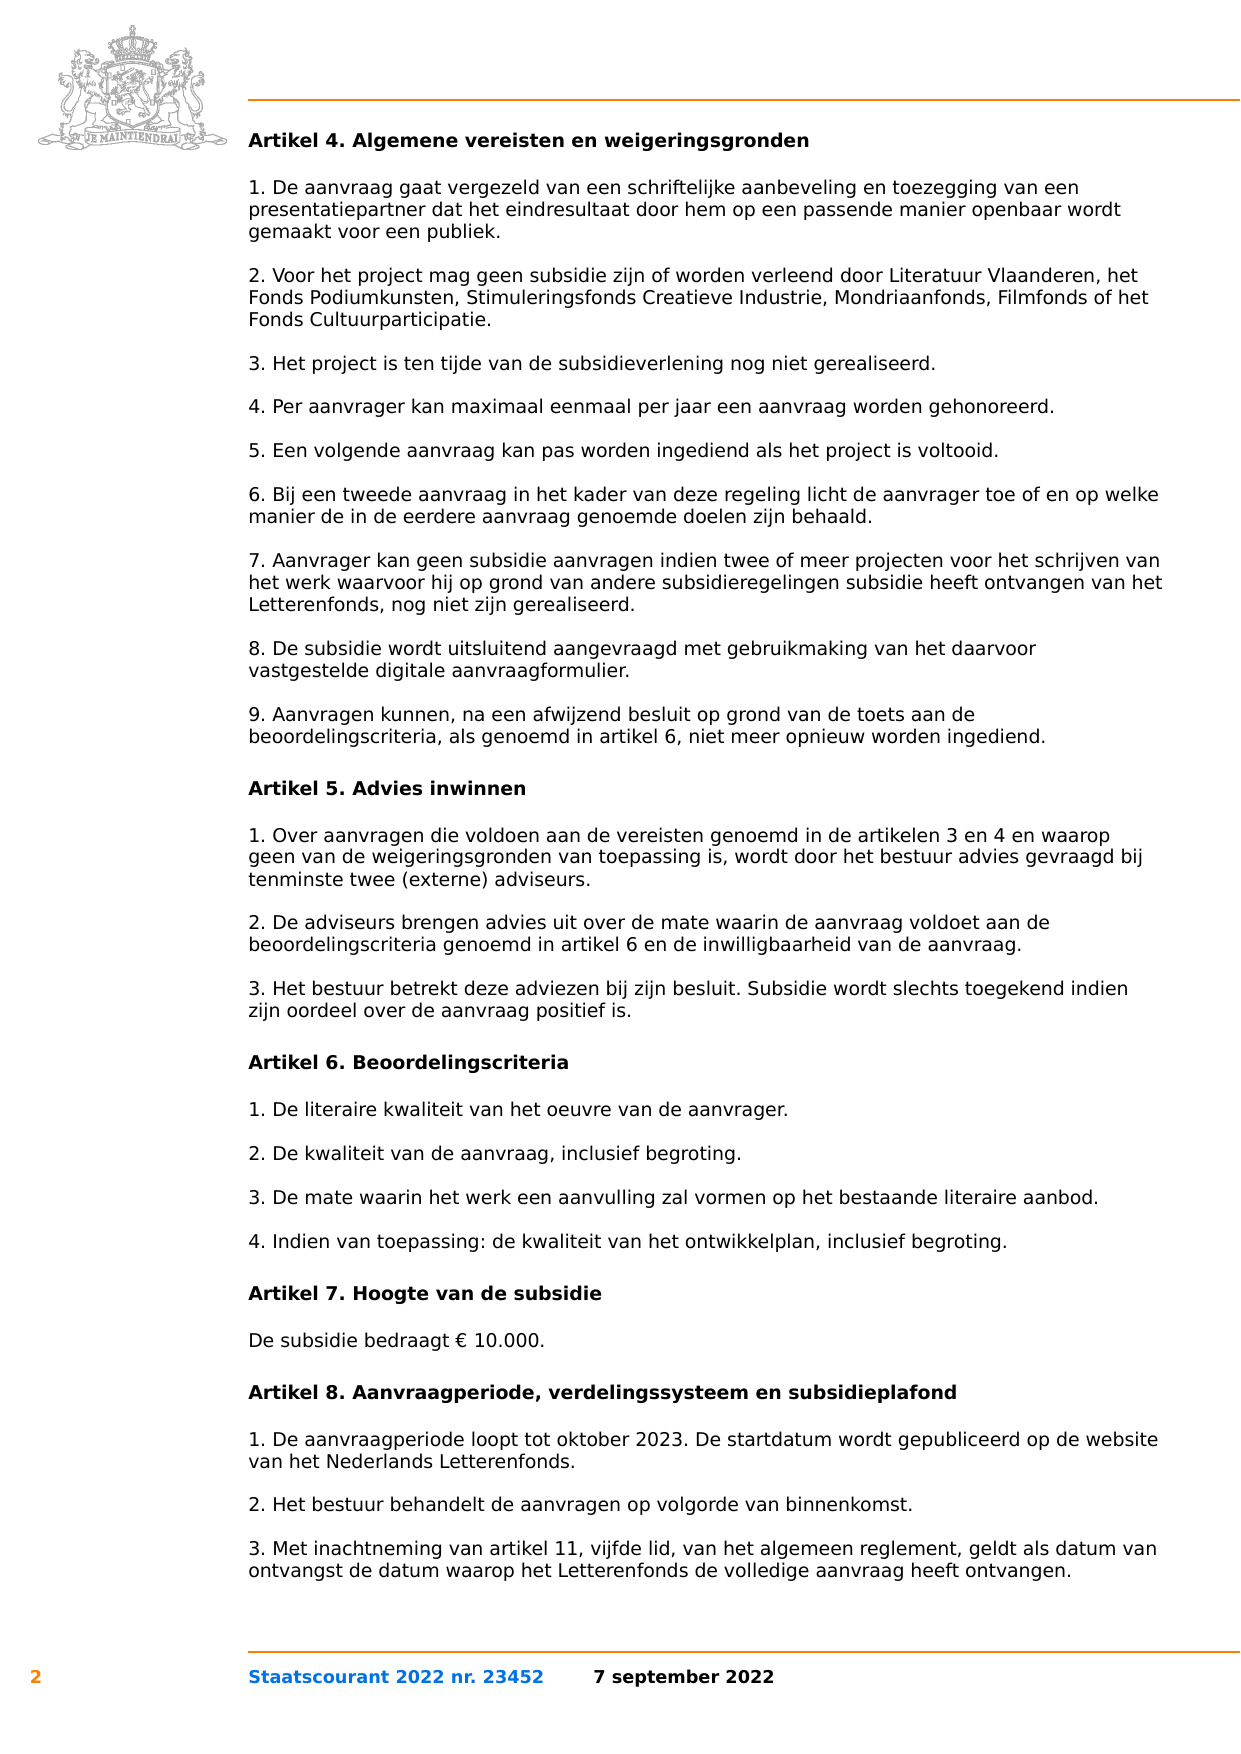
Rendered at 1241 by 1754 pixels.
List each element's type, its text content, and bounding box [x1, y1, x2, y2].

subtitle Artikel 4. Algemene vereisten en weigeringsgronden [248, 130, 1163, 152]
text De subsidie bedraagt € 10.000. [248, 1329, 1163, 1352]
text 3. Het project is ten tijde van de subsidieverlening nog niet gerealiseerd. [248, 352, 1163, 374]
text 9. Aanvragen kunnen, na een afwijzend besluit op grond van de toets aan de beoordelingscriteria, als genoemd in artikel 6, niet meer opnieuw worden ingediend. [248, 703, 1163, 747]
text 2. De kwaliteit van de aanvraag, inclusief begroting. [248, 1143, 1163, 1165]
text 1. De literaire kwaliteit van het oeuvre van de aanvrager. [248, 1099, 1163, 1121]
text 3. Het bestuur betrekt deze adviezen bij zijn besluit. Subsidie wordt slechts toegekend indien zijn oordeel over de aanvraag positief is. [248, 978, 1163, 1022]
text 2. Het bestuur behandelt de aanvragen op volgorde van binnenkomst. [248, 1494, 1163, 1516]
text 6. Bij een tweede aanvraag in het kader van deze regeling licht de aanvrager toe of en op welke manier de in de eerdere aanvraag genoemde doelen zijn behaald. [248, 484, 1163, 528]
text 5. Een volgende aanvraag kan pas worden ingediend als het project is voltooid. [248, 440, 1163, 462]
subtitle Artikel 7. Hoogte van de subsidie [248, 1283, 1163, 1304]
text 4. Indien van toepassing: de kwaliteit van het ontwikkelplan, inclusief begroting. [248, 1231, 1163, 1253]
picture [38, 25, 227, 150]
text 3. De mate waarin het werk een aanvulling zal vormen op het bestaande literaire aanbod. [248, 1187, 1163, 1209]
text 2. Voor het project mag geen subsidie zijn of worden verleend door Literatuur Vlaanderen, het Fonds Podiumkunsten, Stimuleringsfonds Creatieve Industrie, Mondriaanfonds, Filmfonds of het Fonds Cultuurparticipatie. [248, 265, 1163, 331]
subtitle Artikel 5. Advies inwinnen [248, 777, 1163, 799]
text 8. De subsidie wordt uitsluitend aangevraagd met gebruikmaking van het daarvoor vastgestelde digitale aanvraagformulier. [248, 638, 1163, 682]
text 7. Aanvrager kan geen subsidie aanvragen indien twee of meer projecten voor het schrijven van het werk waarvoor hij op grond van andere subsidieregelingen subsidie heeft ontvangen van het Letterenfonds, nog niet zijn gerealiseerd. [248, 550, 1163, 616]
text 3. Met inachtneming van artikel 11, vijfde lid, van het algemeen reglement, geldt als datum van ontvangst de datum waarop het Letterenfonds de volledige aanvraag heeft ontvangen. [248, 1538, 1163, 1582]
subtitle Artikel 6. Beoordelingscriteria [248, 1052, 1163, 1074]
subtitle Artikel 8. Aanvraagperiode, verdelingssysteem en subsidieplafond [248, 1382, 1163, 1403]
text 2. De adviseurs brengen advies uit over de mate waarin de aanvraag voldoet aan de beoordelingscriteria genoemd in artikel 6 en de inwilligbaarheid van de aanvraag. [248, 912, 1163, 956]
text 1. De aanvraag gaat vergezeld van een schriftelijke aanbeveling en toezegging van een presentatiepartner dat het eindresultaat door hem op een passende manier openbaar wordt gemaakt voor een publiek. [248, 177, 1163, 243]
text 1. Over aanvragen die voldoen aan de vereisten genoemd in de artikelen 3 en 4 en waarop geen van de weigeringsgronden van toepassing is, wordt door het bestuur advies gevraagd bij tenminste twee (externe) adviseurs. [248, 824, 1163, 890]
text 1. De aanvraagperiode loopt tot oktober 2023. De startdatum wordt gepubliceerd op de website van het Nederlands Letterenfonds. [248, 1428, 1163, 1472]
text 4. Per aanvrager kan maximaal eenmaal per jaar een aanvraag worden gehonoreerd. [248, 396, 1163, 418]
